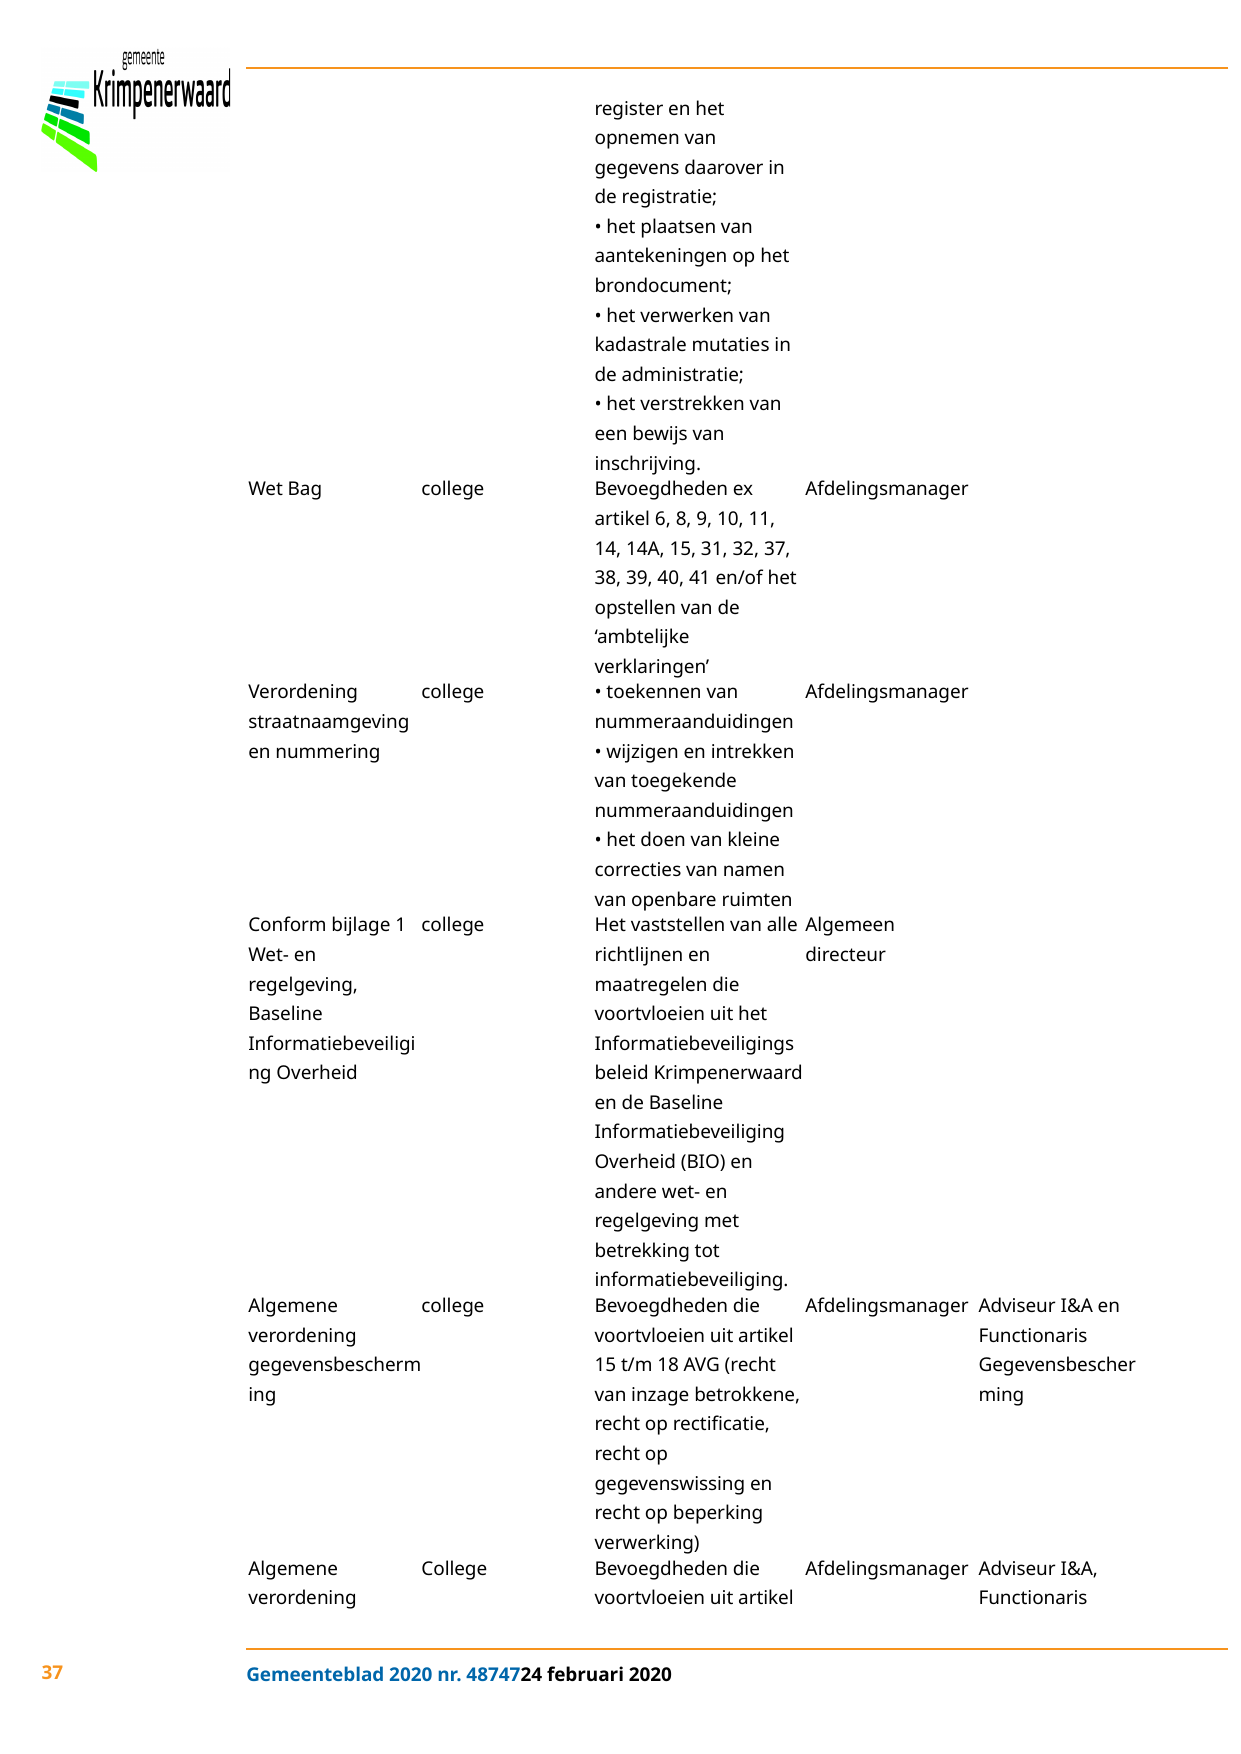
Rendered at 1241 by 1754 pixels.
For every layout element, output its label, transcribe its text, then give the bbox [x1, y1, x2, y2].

table_cell college [421, 679, 594, 912]
table_cell Algemeen directeur [805, 912, 978, 1292]
table_cell Verordening straatnaamgeving en nummering [248, 679, 421, 912]
table_cell Bevoegdheden ex artikel 6, 8, 9, 10, 11, 14, 14A, 15, 31, 32, 37, 38, 39, 40, 41 en/of het opstellen van de ‘ambtelijke verklaringen’ [594, 476, 805, 679]
table_cell Afdelingsmanager [805, 679, 978, 912]
table_cell Afdelingsmanager [805, 1555, 978, 1610]
table_cell [978, 912, 1152, 1292]
table_cell [978, 95, 1152, 476]
table_cell [978, 679, 1152, 912]
table_cell Algemene verordening [248, 1555, 421, 1610]
table_cell [421, 95, 594, 476]
table_cell Wet Bag [248, 476, 421, 679]
table_cell Afdelingsmanager [805, 476, 978, 679]
picture [41, 47, 231, 172]
table_cell • toekennen van nummeraanduidingen • wijzigen en intrekken van toegekende nummeraanduidingen • het doen van kleine correcties van namen van openbare ruimten [594, 679, 805, 912]
table_cell [248, 95, 421, 476]
table_cell Algemene verordening gegevensbescherming [248, 1292, 421, 1555]
table_cell Bevoegdheden die voortvloeien uit artikel [594, 1555, 805, 1610]
table_cell Adviseur I&A, Functionaris [978, 1555, 1152, 1610]
table_cell Adviseur I&A en Functionaris Gegevensbescherming [978, 1292, 1152, 1555]
table_cell college [421, 476, 594, 679]
table_cell Bevoegdheden die voortvloeien uit artikel 15 t/m 18 AVG (recht van inzage betrokkene, recht op rectificatie, recht op gegevenswissing en recht op beperking verwerking) [594, 1292, 805, 1555]
table_cell Afdelingsmanager [805, 1292, 978, 1555]
table_cell Het vaststellen van alle richtlijnen en maatregelen die voortvloeien uit het Informatiebeveiligingsbeleid Krimpenerwaard en de Baseline Informatiebeveiliging Overheid (BIO) en andere wet- en regelgeving met betrekking tot informatiebeveiliging. [594, 912, 805, 1292]
table_cell register en het opnemen van gegevens daarover in de registratie; • het plaatsen van aantekeningen op het brondocument; • het verwerken van kadastrale mutaties in de administratie; • het verstrekken van een bewijs van inschrijving. [594, 95, 805, 476]
table_cell college [421, 1292, 594, 1555]
table_cell [805, 95, 978, 476]
table_cell [978, 476, 1152, 679]
table_cell College [421, 1555, 594, 1610]
table_cell Conform bijlage 1 Wet- en regelgeving, Baseline Informatiebeveiliging Overheid [248, 912, 421, 1292]
table_cell college [421, 912, 594, 1292]
